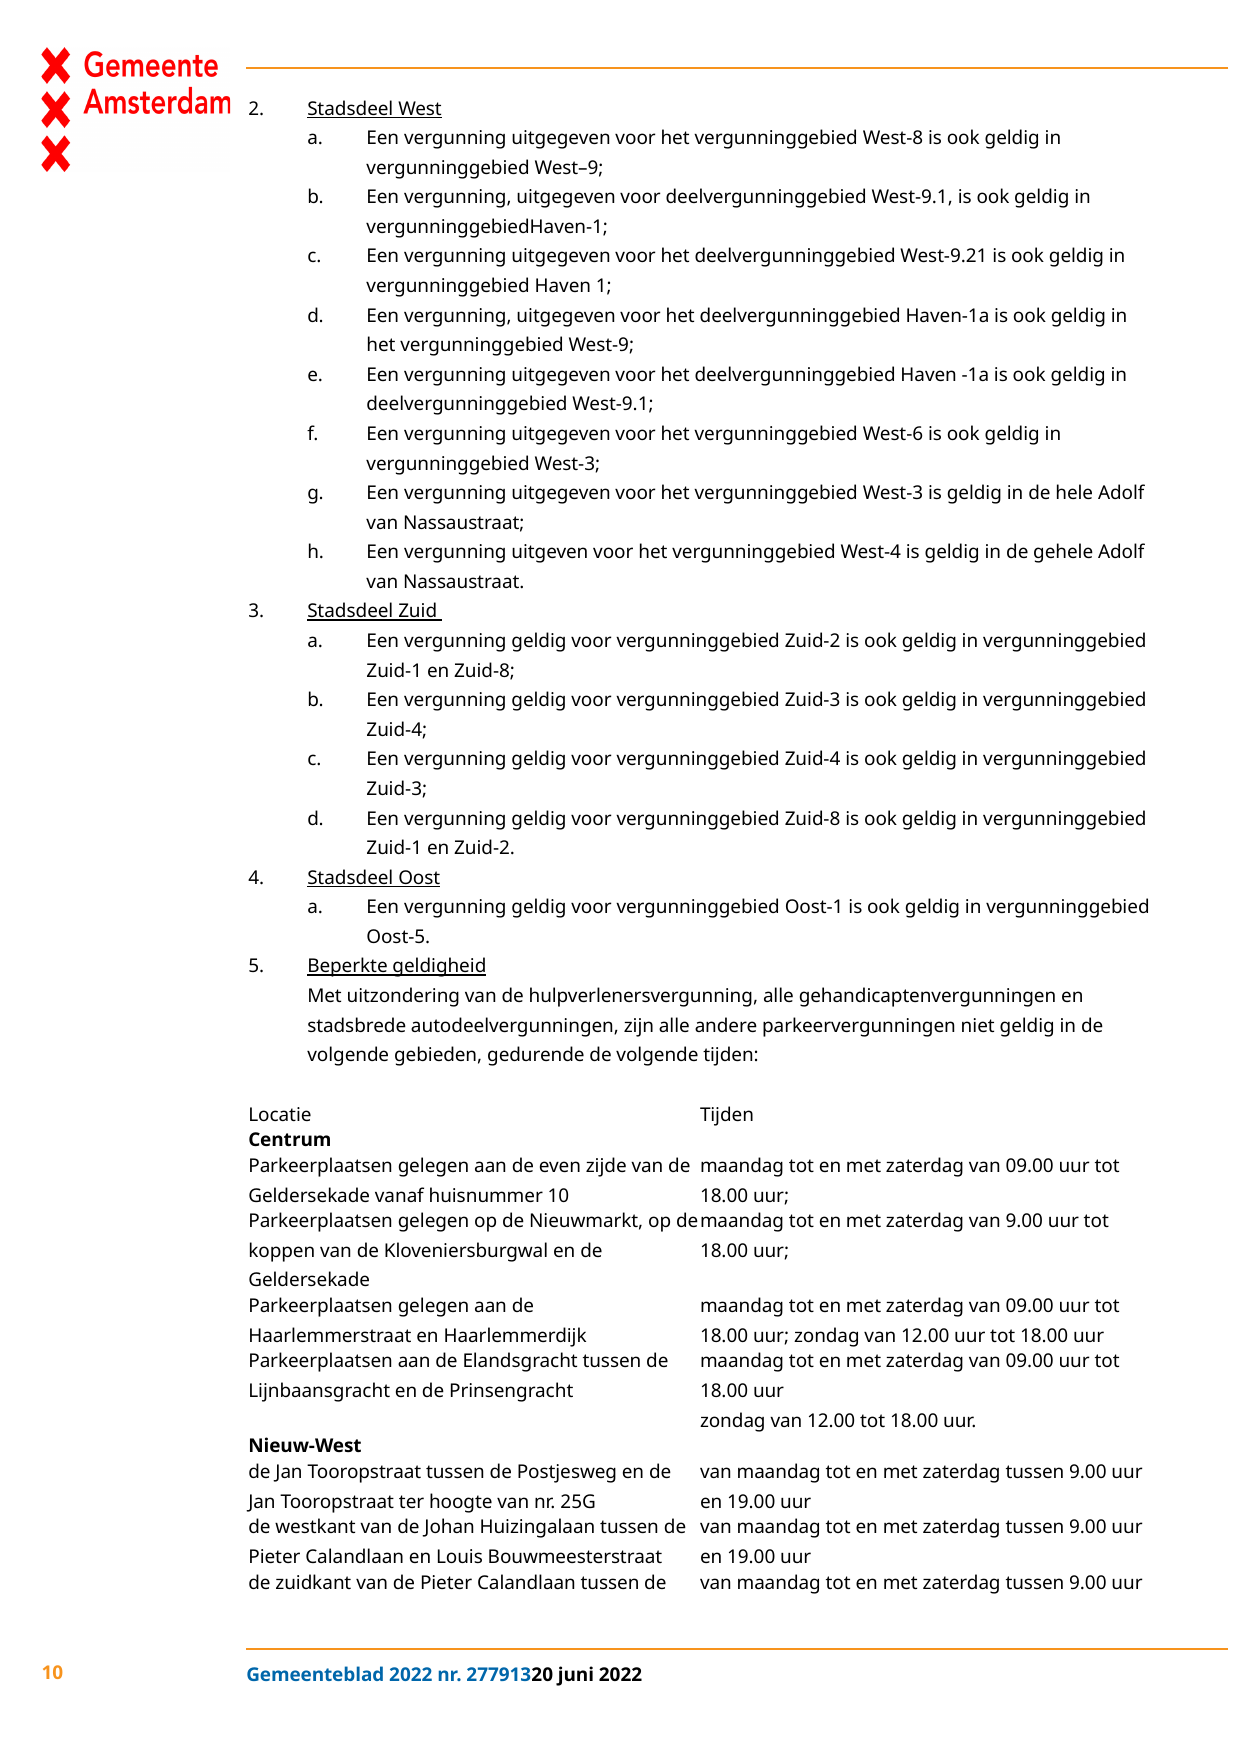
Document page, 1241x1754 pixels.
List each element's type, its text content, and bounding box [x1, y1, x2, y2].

table_cell Parkeerplaatsen gelegen op de Nieuwmarkt, op de koppen van de Kloveniersburgwal en de Geldersekade [248, 1208, 700, 1292]
list Een vergunning, uitgegeven voor het deelvergunninggebied Haven-1a is ook geldig in het vergunninggebied West-9; [307, 302, 1152, 357]
list Een vergunning geldig voor vergunninggebied Zuid-3 is ook geldig in vergunninggebied Zuid-4; [307, 686, 1152, 742]
list Een vergunning, uitgegeven voor deelvergunninggebied West-9.1, is ook geldig in vergunninggebiedHaven-1; [307, 183, 1152, 239]
table_cell Parkeerplaatsen gelegen aan de Haarlemmerstraat en Haarlemmerdijk [248, 1293, 700, 1348]
table_header Locatie [248, 1101, 700, 1126]
table_cell de Jan Tooropstraat tussen de Postjesweg en de Jan Tooropstraat ter hoogte van nr. 25G [248, 1458, 700, 1514]
list Een vergunning geldig voor vergunninggebied Zuid-2 is ook geldig in vergunninggebied Zuid-1 en Zuid-8; [307, 627, 1152, 683]
list Een vergunning uitgeven voor het vergunninggebied West-4 is geldig in de gehele Adolf van Nassaustraat. [307, 538, 1152, 594]
table_cell maandag tot en met zaterdag van 09.00 uur tot 18.00 uur zondag van 12.00 tot 18.00 uur. [700, 1348, 1152, 1433]
list Een vergunning geldig voor vergunninggebied Oost-1 is ook geldig in vergunninggebied Oost-5. [307, 893, 1152, 949]
table_cell van maandag tot en met zaterdag tussen 9.00 uur [700, 1569, 1152, 1595]
list Stadsdeel Zuid [248, 598, 1152, 623]
table_cell maandag tot en met zaterdag van 09.00 uur tot 18.00 uur; zondag van 12.00 uur tot 18.00 uur [700, 1293, 1152, 1348]
table_cell van maandag tot en met zaterdag tussen 9.00 uur en 19.00 uur [700, 1458, 1152, 1514]
table_cell de westkant van de Johan Huizingalaan tussen de Pieter Calandlaan en Louis Bouwmeesterstraat [248, 1514, 700, 1569]
table_cell maandag tot en met zaterdag van 9.00 uur tot 18.00 uur; [700, 1208, 1152, 1292]
table_cell van maandag tot en met zaterdag tussen 9.00 uur en 19.00 uur [700, 1514, 1152, 1569]
table_cell Nieuw-West [248, 1433, 700, 1458]
list Een vergunning geldig voor vergunninggebied Zuid-4 is ook geldig in vergunninggebied Zuid-3; [307, 746, 1152, 801]
table_cell de zuidkant van de Pieter Calandlaan tussen de [248, 1569, 700, 1595]
list Stadsdeel Oost [248, 864, 1152, 890]
picture [41, 47, 231, 172]
list Met uitzondering van de hulpverlenersvergunning, alle gehandicaptenvergunningen en stadsbrede autodeelvergunningen, zijn alle andere parkeervergunningen niet geldig in de volgende gebieden, gedurende de volgende tijden: [248, 982, 1152, 1067]
table_cell [700, 1126, 1152, 1152]
table_cell Parkeerplaatsen gelegen aan de even zijde van de Geldersekade vanaf huisnummer 10 [248, 1152, 700, 1207]
table_cell maandag tot en met zaterdag van 09.00 uur tot 18.00 uur; [700, 1152, 1152, 1207]
list Een vergunning uitgegeven voor het deelvergunninggebied Haven -1a is ook geldig in deelvergunninggebied West-9.1; [307, 361, 1152, 416]
list Een vergunning uitgegeven voor het vergunninggebied West-6 is ook geldig in vergunninggebied West-3; [307, 420, 1152, 476]
table_cell Parkeerplaatsen aan de Elandsgracht tussen de Lijnbaansgracht en de Prinsengracht [248, 1348, 700, 1433]
list Beperkte geldigheid [248, 953, 1152, 978]
list Een vergunning uitgegeven voor het vergunninggebied West-3 is geldig in de hele Adolf van Nassaustraat; [307, 479, 1152, 535]
list Een vergunning uitgegeven voor het vergunninggebied West-8 is ook geldig in vergunninggebied West–9; [307, 124, 1152, 180]
list Een vergunning geldig voor vergunninggebied Zuid-8 is ook geldig in vergunninggebied Zuid-1 en Zuid-2. [307, 805, 1152, 860]
list Een vergunning uitgegeven voor het deelvergunninggebied West-9.21 is ook geldig in vergunninggebied Haven 1; [307, 243, 1152, 298]
table_cell Centrum [248, 1126, 700, 1152]
list Stadsdeel West [248, 95, 1152, 121]
table_header Tijden [700, 1101, 1152, 1126]
table_cell [700, 1433, 1152, 1458]
